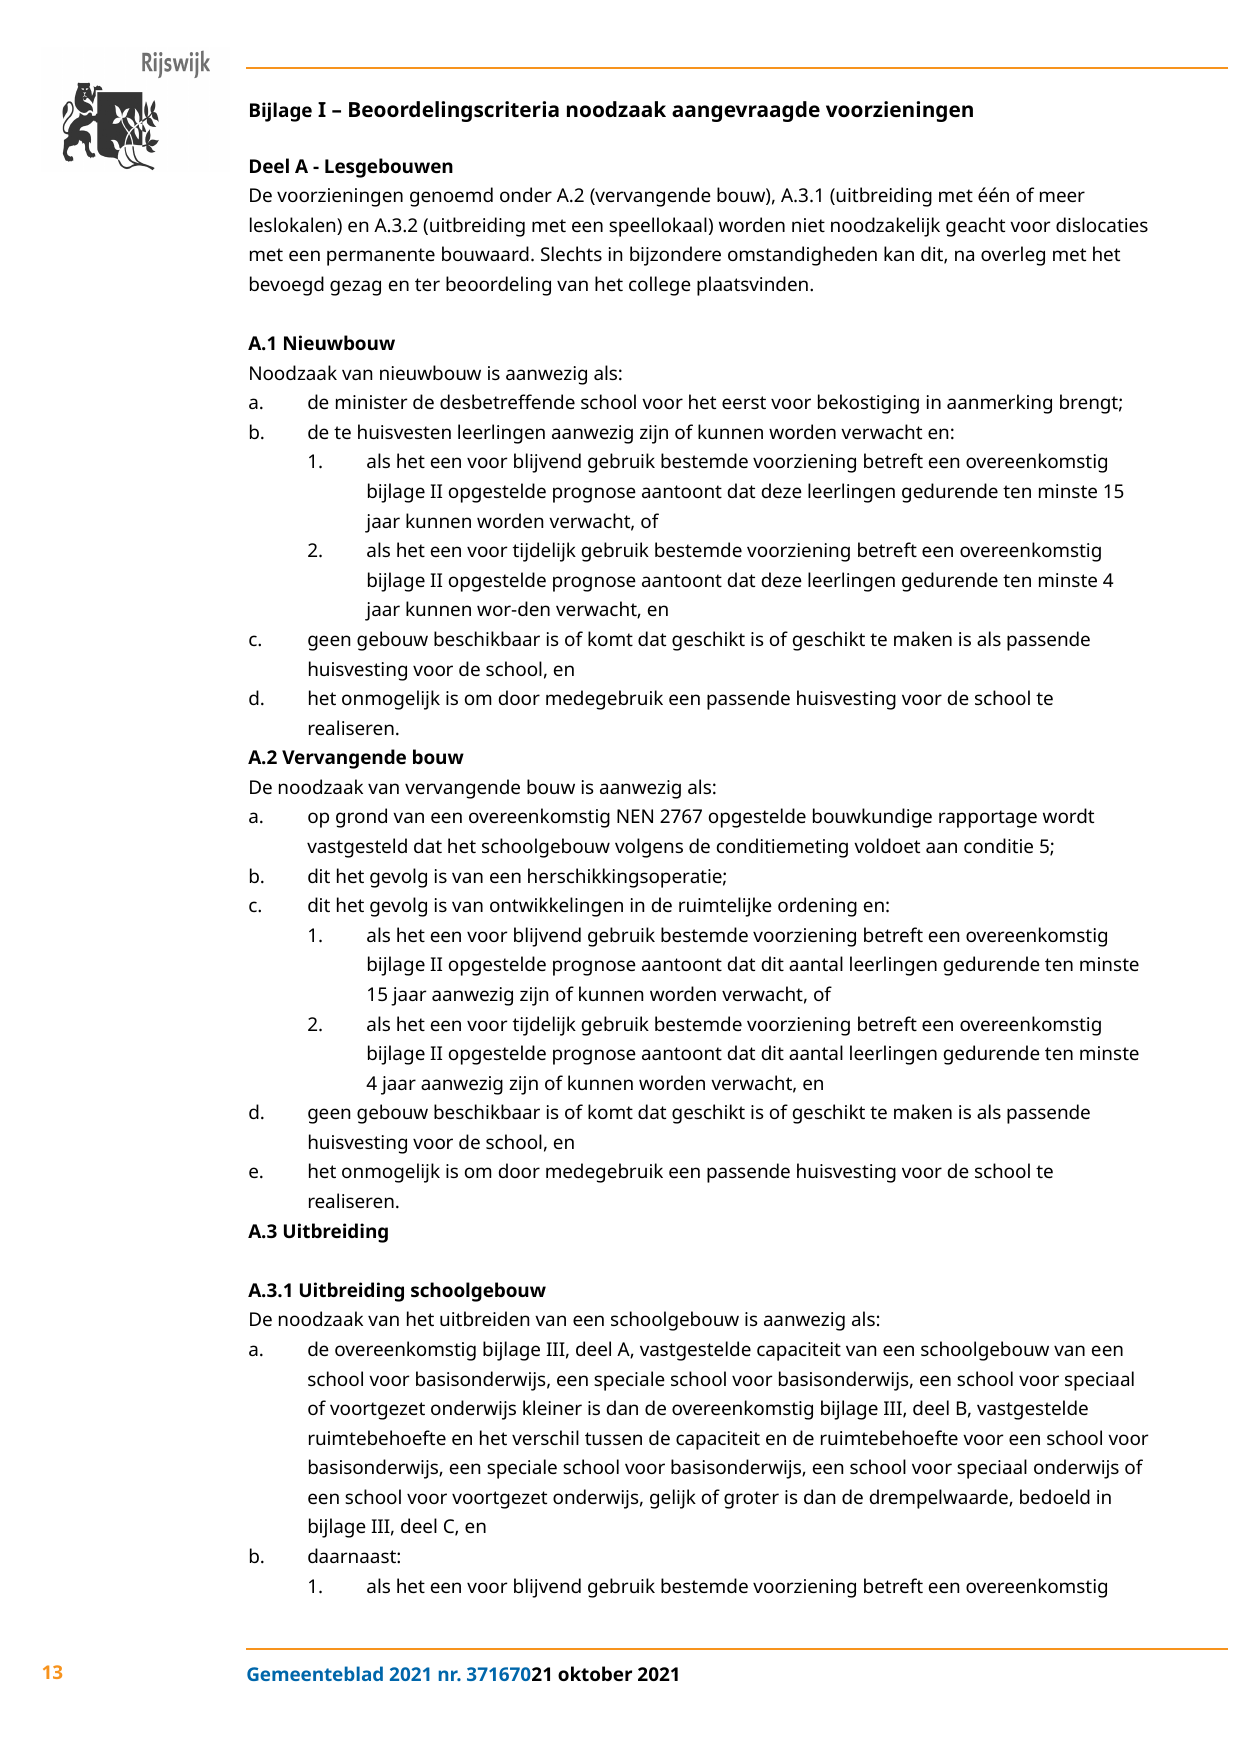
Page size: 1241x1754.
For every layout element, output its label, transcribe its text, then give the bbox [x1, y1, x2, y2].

list dit het gevolg is van een herschikkingsoperatie; [248, 863, 1152, 889]
list als het een voor tijdelijk gebruik bestemde voorziening betreft een overeenkomstig bijlage II opgestelde prognose aantoont dat deze leerlingen gedurende ten minste 4 jaar kunnen wor-den verwacht, en [307, 537, 1152, 622]
text A.2 Vervangende bouw [248, 744, 1152, 770]
list het onmogelijk is om door medegebruik een passende huisvesting voor de school te realiseren. [248, 685, 1152, 741]
list het onmogelijk is om door medegebruik een passende huisvesting voor de school te realiseren. [248, 1159, 1152, 1214]
text Bijlage I – Beoordelingscriteria noodzaak aangevraagde voorzieningen [248, 95, 1152, 123]
text A.3.1 Uitbreiding schoolgebouw [248, 1277, 1152, 1303]
text Deel A - Lesgebouwen [248, 153, 1152, 179]
list als het een voor blijvend gebruik bestemde voorziening betreft een overeenkomstig [307, 1573, 1152, 1599]
text A.1 Nieuwbouw [248, 330, 1152, 356]
list op grond van een overeenkomstig NEN 2767 opgestelde bouwkundige rapportage wordt vastgesteld dat het schoolgebouw volgens de conditiemeting voldoet aan conditie 5; [248, 804, 1152, 859]
text De voorzieningen genoemd onder A.2 (vervangende bouw), A.3.1 (uitbreiding met één of meer leslokalen) en A.3.2 (uitbreiding met een speellokaal) worden niet noodzakelijk geacht voor dislocaties met een permanente bouwaard. Slechts in bijzondere omstandigheden kan dit, na overleg met het bevoegd gezag en ter beoordeling van het college plaatsvinden. [248, 182, 1152, 297]
list daarnaast: [248, 1543, 1152, 1569]
picture [41, 47, 231, 172]
text De noodzaak van het uitbreiden van een schoolgebouw is aanwezig als: [248, 1307, 1152, 1332]
list als het een voor blijvend gebruik bestemde voorziening betreft een overeenkomstig bijlage II opgestelde prognose aantoont dat dit aantal leerlingen gedurende ten minste 15 jaar aanwezig zijn of kunnen worden verwacht, of [307, 922, 1152, 1007]
list als het een voor blijvend gebruik bestemde voorziening betreft een overeenkomstig bijlage II opgestelde prognose aantoont dat deze leerlingen gedurende ten minste 15 jaar kunnen worden verwacht, of [307, 449, 1152, 534]
list de minister de desbetreffende school voor het eerst voor bekostiging in aanmerking brengt; [248, 389, 1152, 415]
text A.3 Uitbreiding [248, 1218, 1152, 1244]
list de overeenkomstig bijlage III, deel A, vastgestelde capaciteit van een schoolgebouw van een school voor basisonderwijs, een speciale school voor basisonderwijs, een school voor speciaal of voortgezet onderwijs kleiner is dan de overeenkomstig bijlage III, deel B, vastgestelde ruimtebehoefte en het verschil tussen de capaciteit en de ruimtebehoefte voor een school voor basisonderwijs, een speciale school voor basisonderwijs, een school voor speciaal onderwijs of een school voor voortgezet onderwijs, gelijk of groter is dan de drempelwaarde, bedoeld in bijlage III, deel C, en [248, 1336, 1152, 1539]
text De noodzaak van vervangende bouw is aanwezig als: [248, 774, 1152, 800]
list dit het gevolg is van ontwikkelingen in de ruimtelijke ordening en: [248, 892, 1152, 918]
text Noodzaak van nieuwbouw is aanwezig als: [248, 360, 1152, 386]
list als het een voor tijdelijk gebruik bestemde voorziening betreft een overeenkomstig bijlage II opgestelde prognose aantoont dat dit aantal leerlingen gedurende ten minste 4 jaar aanwezig zijn of kunnen worden verwacht, en [307, 1011, 1152, 1096]
list de te huisvesten leerlingen aanwezig zijn of kunnen worden verwacht en: [248, 419, 1152, 445]
list geen gebouw beschikbaar is of komt dat geschikt is of geschikt te maken is als passende huisvesting voor de school, en [248, 1099, 1152, 1155]
list geen gebouw beschikbaar is of komt dat geschikt is of geschikt te maken is als passende huisvesting voor de school, en [248, 626, 1152, 682]
